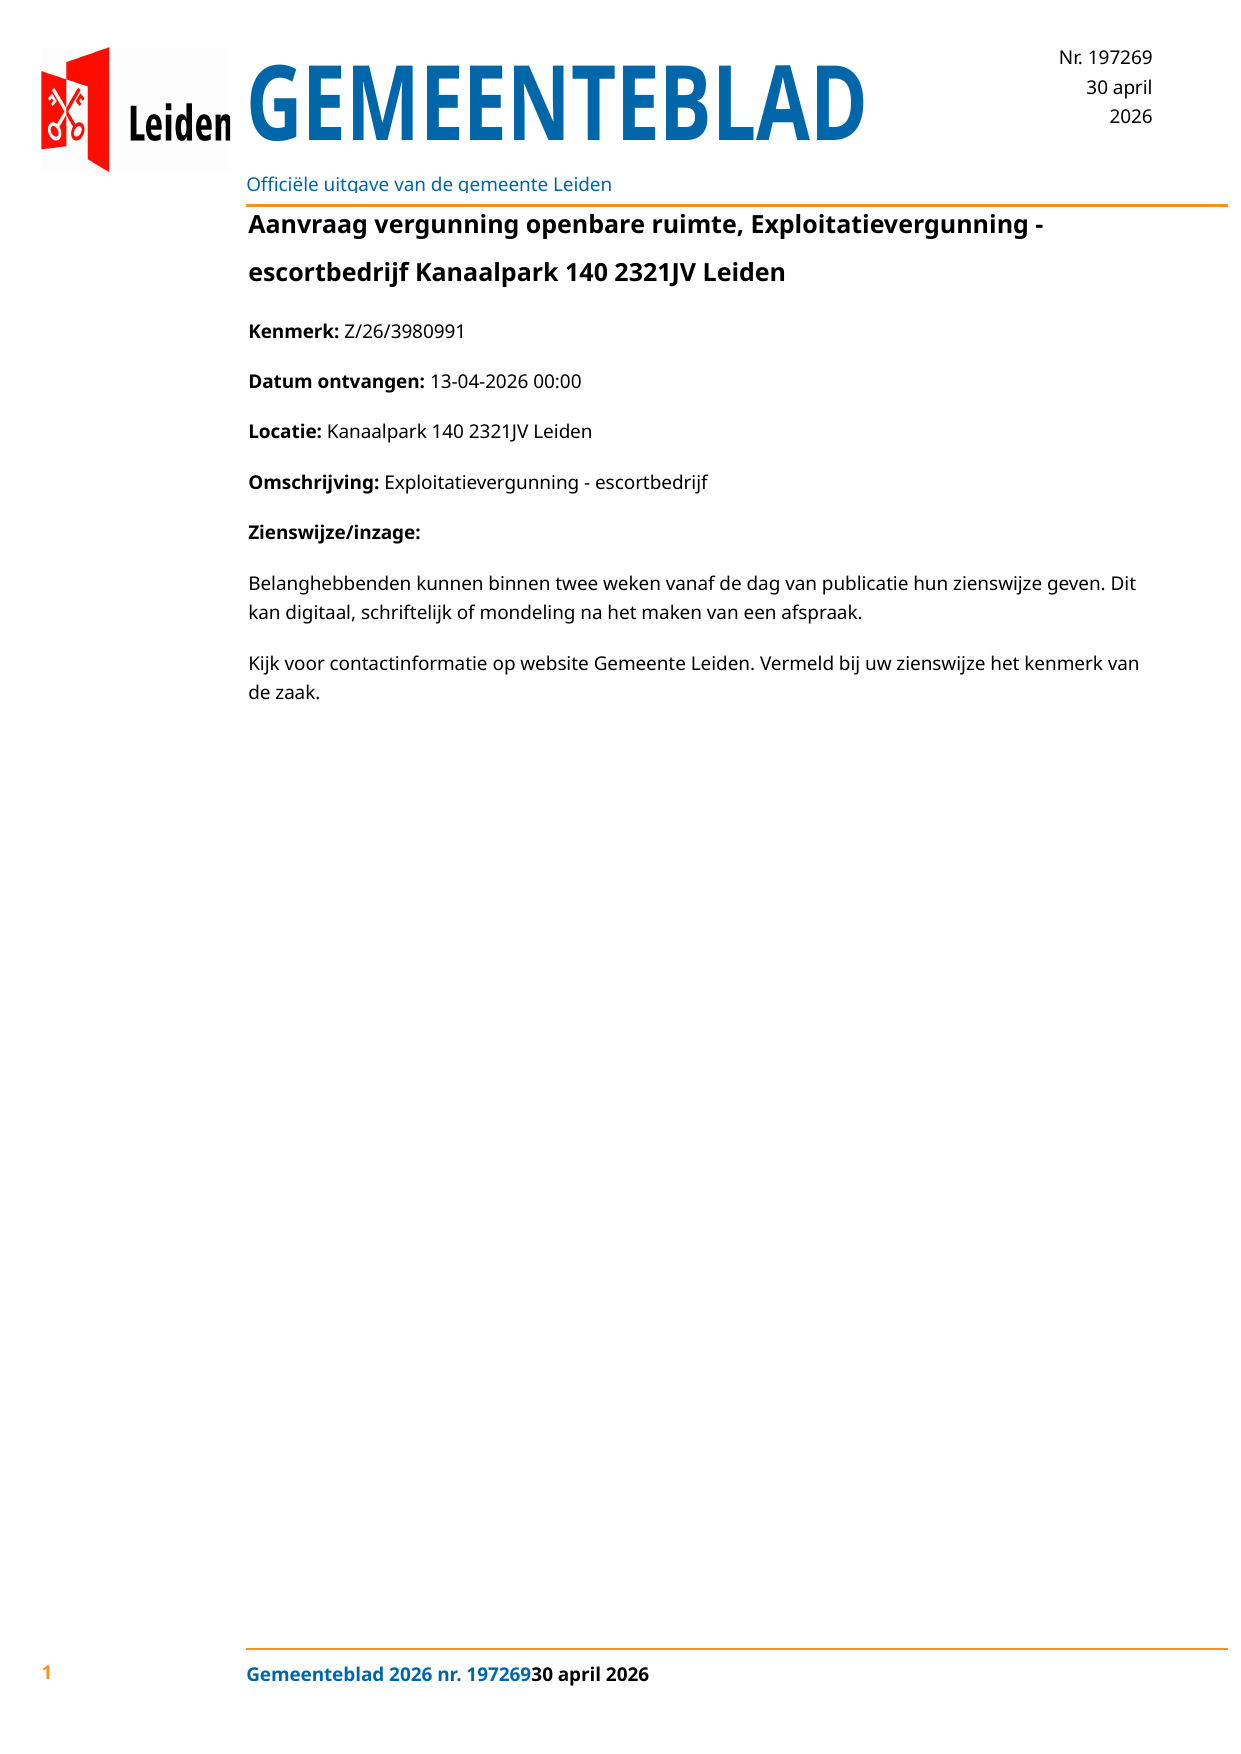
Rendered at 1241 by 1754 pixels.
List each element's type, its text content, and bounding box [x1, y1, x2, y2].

text Zienswijze/inzage: [248, 519, 1152, 545]
text Datum ontvangen: 13-04-2026 00:00 [248, 368, 1152, 394]
text Kijk voor contactinformatie op website Gemeente Leiden. Vermeld bij uw zienswijze het kenmerk van de zaak. [248, 650, 1152, 705]
text Aanvraag vergunning openbare ruimte, Exploitatievergunning - escortbedrijf Kanaalpark 140 2321JV Leiden [248, 207, 1152, 288]
text Belanghebbenden kunnen binnen twee weken vanaf de dag van publicatie hun zienswijze geven. Dit kan digitaal, schriftelijk of mondeling na het maken van een afspraak. [248, 570, 1152, 625]
text Kenmerk: Z/26/3980991 [248, 318, 1152, 344]
text Locatie: Kanaalpark 140 2321JV Leiden [248, 419, 1152, 444]
text Omschrijving: Exploitatievergunning - escortbedrijf [248, 469, 1152, 495]
picture [41, 47, 231, 172]
